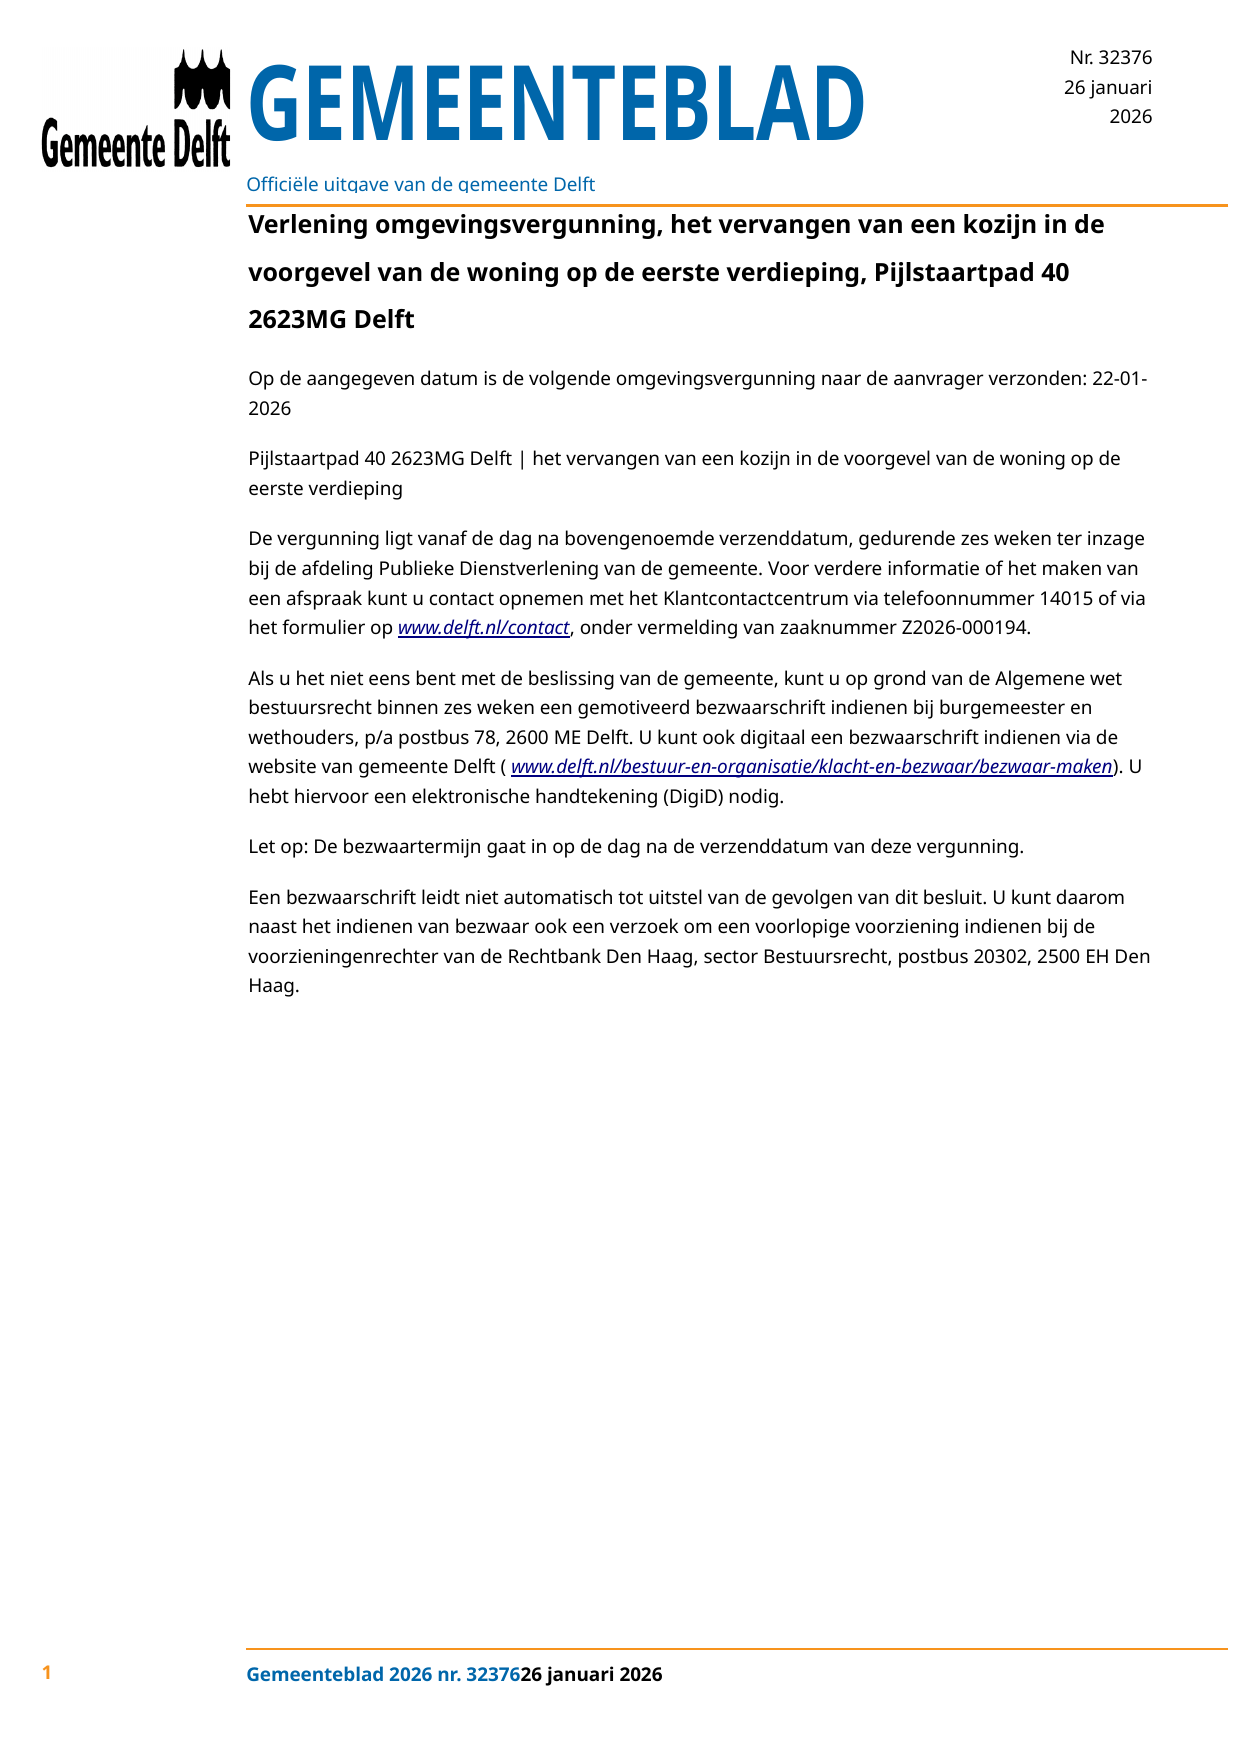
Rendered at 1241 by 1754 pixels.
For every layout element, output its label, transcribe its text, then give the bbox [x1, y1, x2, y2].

text Op de aangegeven datum is de volgende omgevingsvergunning naar de aanvrager verzonden: 22-01-2026 [248, 366, 1152, 421]
text Let op: De bezwaartermijn gaat in op de dag na de verzenddatum van deze vergunning. [248, 833, 1152, 859]
text Als u het niet eens bent met de beslissing van de gemeente, kunt u op grond van de Algemene wet bestuursrecht binnen zes weken een gemotiveerd bezwaarschrift indienen bij burgemeester en wethouders, p/a postbus 78, 2600 ME Delft. U kunt ook digitaal een bezwaarschrift indienen via de website van gemeente Delft ( www.delft.nl/bestuur-en-organisatie/klacht-en-bezwaar/bezwaar-maken). U hebt hiervoor een elektronische handtekening (DigiD) nodig. [248, 665, 1152, 809]
text Verlening omgevingsvergunning, het vervangen van een kozijn in de voorgevel van de woning op de eerste verdieping, Pijlstaartpad 40 2623MG Delft [248, 207, 1152, 336]
text Een bezwaarschrift leidt niet automatisch tot uitstel van de gevolgen van dit besluit. U kunt daarom naast het indienen van bezwaar ook een verzoek om een voorlopige voorziening indienen bij de voorzieningenrechter van de Rechtbank Den Haag, sector Bestuursrecht, postbus 20302, 2500 EH Den Haag. [248, 884, 1152, 998]
text De vergunning ligt vanaf de dag na bovengenoemde verzenddatum, gedurende zes weken ter inzage bij de afdeling Publieke Dienstverlening van de gemeente. Voor verdere informatie of het maken van een afspraak kunt u contact opnemen met het Klantcontactcentrum via telefoonnummer 14015 of via het formulier op www.delft.nl/contact, onder vermelding van zaaknummer Z2026-000194. [248, 526, 1152, 640]
picture [41, 47, 231, 172]
text Pijlstaartpad 40 2623MG Delft | het vervangen van een kozijn in de voorgevel van de woning op de eerste verdieping [248, 446, 1152, 501]
